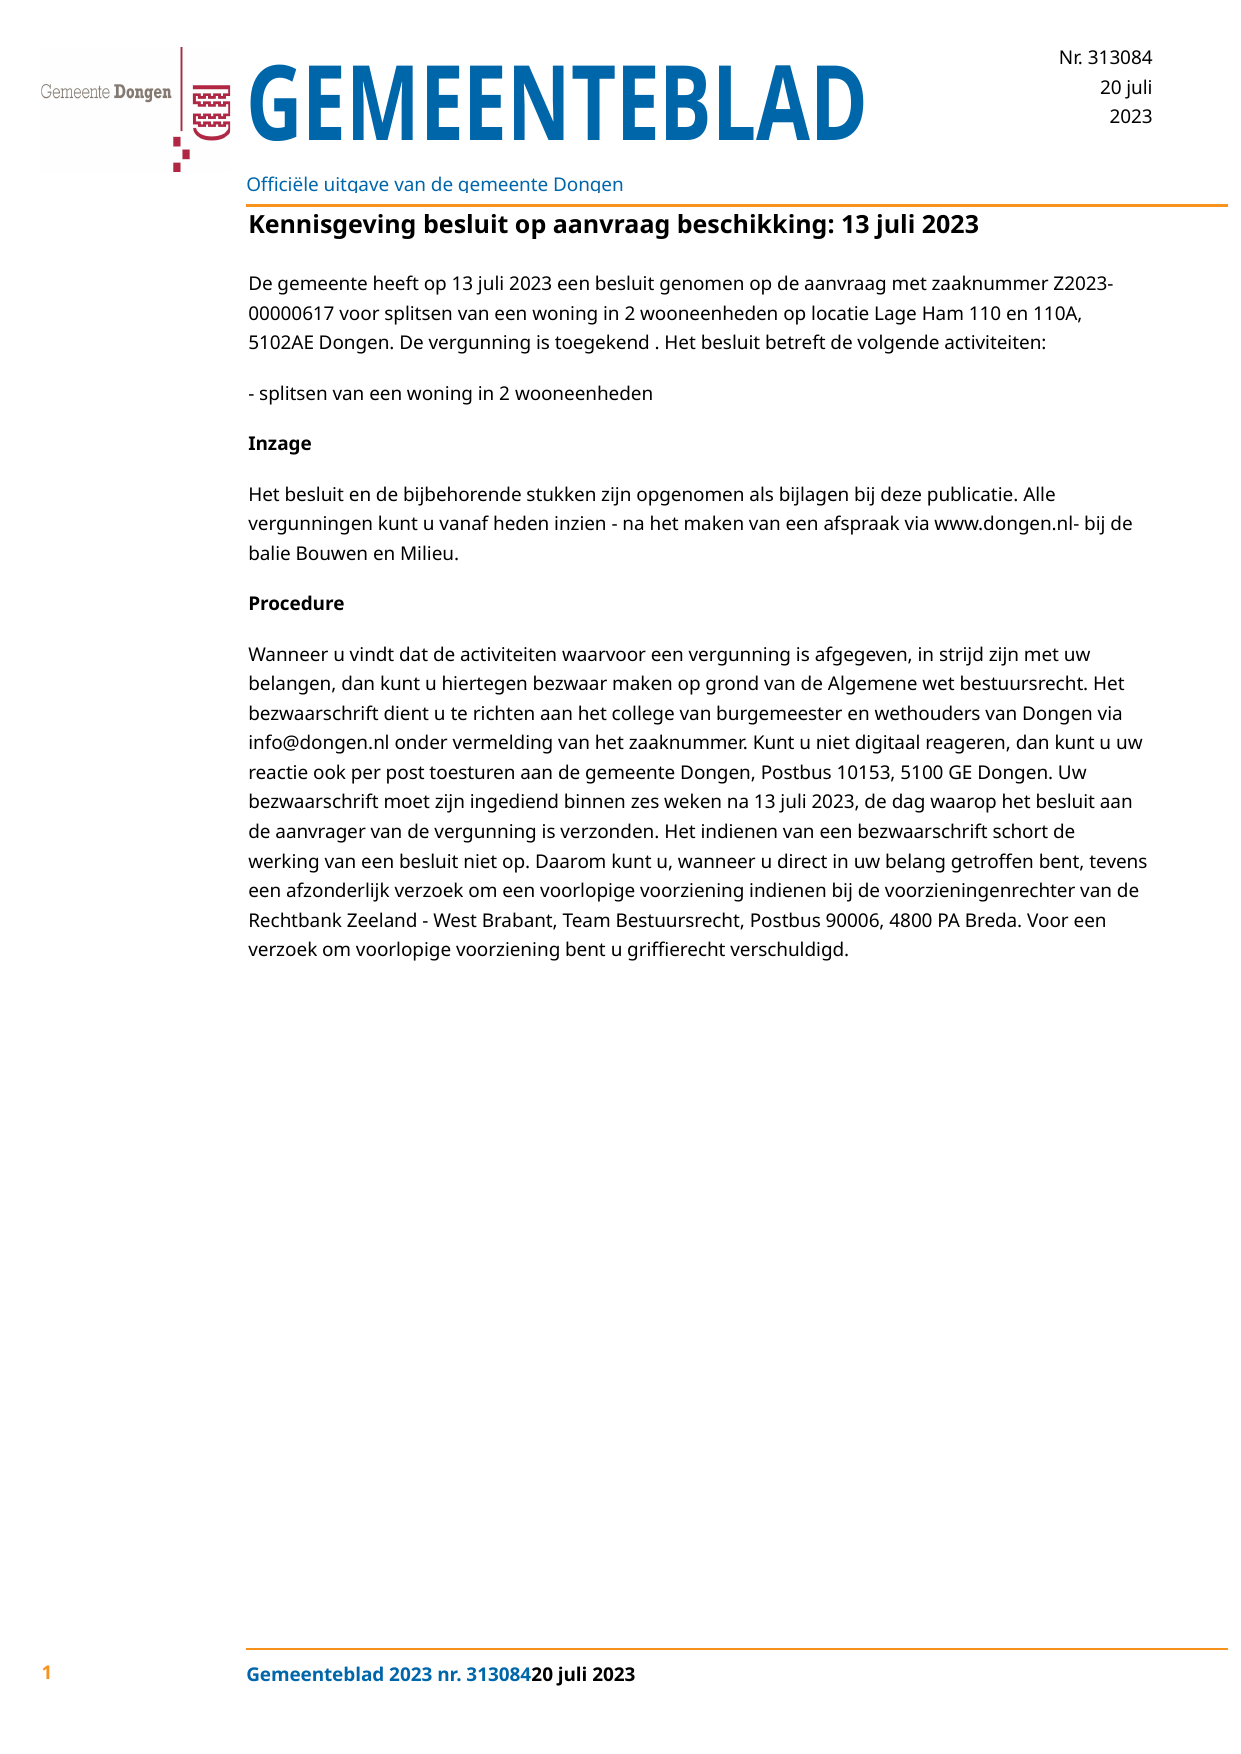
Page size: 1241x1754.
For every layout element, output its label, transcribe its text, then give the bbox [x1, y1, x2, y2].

picture [41, 47, 231, 172]
text - splitsen van een woning in 2 wooneenheden [248, 380, 1152, 406]
text Kennisgeving besluit op aanvraag beschikking: 13 juli 2023 [248, 207, 1152, 241]
text Procedure [248, 590, 1152, 616]
text Wanneer u vindt dat de activiteiten waarvoor een vergunning is afgegeven, in strijd zijn met uw belangen, dan kunt u hiertegen bezwaar maken op grond van de Algemene wet bestuursrecht. Het bezwaarschrift dient u te richten aan het college van burgemeester en wethouders van Dongen via info@dongen.nl onder vermelding van het zaaknummer. Kunt u niet digitaal reageren, dan kunt u uw reactie ook per post toesturen aan de gemeente Dongen, Postbus 10153, 5100 GE Dongen. Uw bezwaarschrift moet zijn ingediend binnen zes weken na 13 juli 2023, de dag waarop het besluit aan de aanvrager van de vergunning is verzonden. Het indienen van een bezwaarschrift schort de werking van een besluit niet op. Daarom kunt u, wanneer u direct in uw belang getroffen bent, tevens een afzonderlijk verzoek om een voorlopige voorziening indienen bij de voorzieningenrechter van de Rechtbank Zeeland - West Brabant, Team Bestuursrecht, Postbus 90006, 4800 PA Breda. Voor een verzoek om voorlopige voorziening bent u griffierecht verschuldigd. [248, 641, 1152, 962]
text De gemeente heeft op 13 juli 2023 een besluit genomen op de aanvraag met zaaknummer Z2023-00000617 voor splitsen van een woning in 2 wooneenheden op locatie Lage Ham 110 en 110A, 5102AE Dongen. De vergunning is toegekend . Het besluit betreft de volgende activiteiten: [248, 270, 1152, 355]
text Het besluit en de bijbehorende stukken zijn opgenomen als bijlagen bij deze publicatie. Alle vergunningen kunt u vanaf heden inzien - na het maken van een afspraak via www.dongen.nl- bij de balie Bouwen en Milieu. [248, 481, 1152, 566]
text Inzage [248, 430, 1152, 456]
